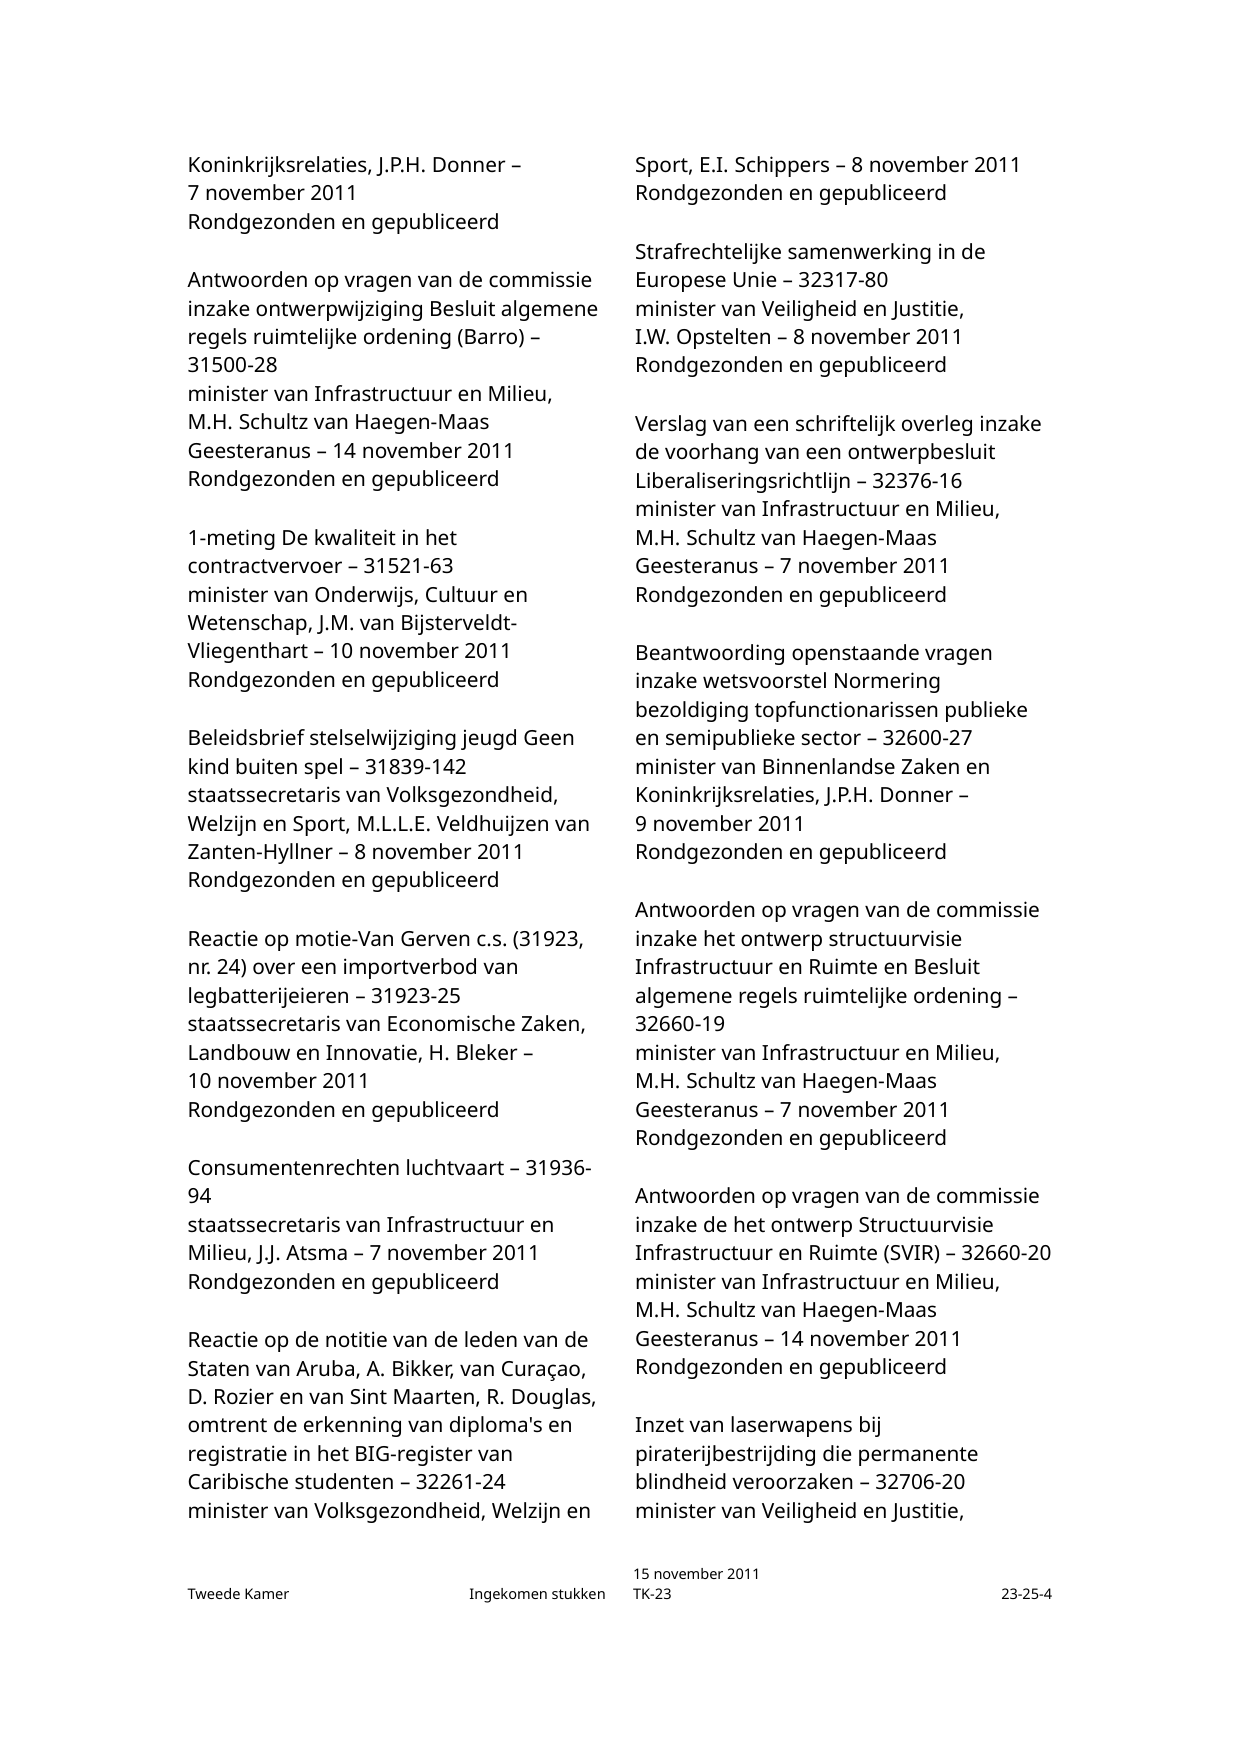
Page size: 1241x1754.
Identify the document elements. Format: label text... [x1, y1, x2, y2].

text Beantwoording openstaande vragen inzake wetsvoorstel Normering bezoldiging topfunctionarissen publieke en semipublieke sector – 32600-27 [635, 638, 1053, 752]
text Rondgezonden en gepubliceerd [187, 207, 605, 235]
text Rondgezonden en gepubliceerd [635, 178, 1053, 207]
text Rondgezonden en gepubliceerd [635, 1352, 1053, 1381]
text Rondgezonden en gepubliceerd [635, 580, 1053, 608]
text minister van Veiligheid en Justitie, [635, 1496, 1053, 1524]
text Antwoorden op vragen van de commissie inzake het ontwerp structuurvisie Infrastructuur en Ruimte en Besluit algemene regels ruimtelijke ordening – 32660-19 [635, 896, 1053, 1038]
text Rondgezonden en gepubliceerd [635, 837, 1053, 866]
text Rondgezonden en gepubliceerd [635, 351, 1053, 379]
text Rondgezonden en gepubliceerd [187, 1095, 605, 1123]
text Antwoorden op vragen van de commissie inzake de het ontwerp Structuurvisie Infrastructuur en Ruimte (SVIR) – 32660-20 [635, 1182, 1053, 1267]
text Sport, E.I. Schippers – 8 november 2011 [635, 150, 1053, 178]
text Rondgezonden en gepubliceerd [187, 1267, 605, 1295]
text Rondgezonden en gepubliceerd [187, 464, 605, 493]
text Strafrechtelijke samenwerking in de Europese Unie – 32317-80 [635, 237, 1053, 294]
text minister van Onderwijs, Cultuur en Wetenschap, J.M. van Bijsterveldt-Vliegenthart – 10 november 2011 [187, 580, 605, 665]
text Antwoorden op vragen van de commissie inzake ontwerpwijziging Besluit algemene regels ruimtelijke ordening (Barro) – 31500-28 [187, 265, 605, 379]
text Koninkrijksrelaties, J.P.H. Donner – 7 november 2011 [187, 150, 605, 207]
text staatssecretaris van Economische Zaken, Landbouw en Innovatie, H. Bleker – 10 november 2011 [187, 1009, 605, 1095]
text minister van Volksgezondheid, Welzijn en [187, 1496, 605, 1524]
text minister van Binnenlandse Zaken en Koninkrijksrelaties, J.P.H. Donner – 9 november 2011 [635, 752, 1053, 837]
text minister van Infrastructuur en Milieu, M.H. Schultz van Haegen-Maas Geesteranus – 14 november 2011 [187, 379, 605, 464]
text Verslag van een schriftelijk overleg inzake de voorhang van een ontwerpbesluit Liberaliseringsrichtlijn – 32376-16 [635, 409, 1053, 494]
text Rondgezonden en gepubliceerd [187, 665, 605, 693]
text 1-meting De kwaliteit in het contractvervoer – 31521-63 [187, 523, 605, 580]
text minister van Veiligheid en Justitie, I.W. Opstelten – 8 november 2011 [635, 294, 1053, 351]
text Rondgezonden en gepubliceerd [187, 866, 605, 894]
text minister van Infrastructuur en Milieu, M.H. Schultz van Haegen-Maas Geesteranus – 7 november 2011 [635, 494, 1053, 580]
text Rondgezonden en gepubliceerd [635, 1123, 1053, 1152]
text minister van Infrastructuur en Milieu, M.H. Schultz van Haegen-Maas Geesteranus – 7 november 2011 [635, 1038, 1053, 1123]
text staatssecretaris van Infrastructuur en Milieu, J.J. Atsma – 7 november 2011 [187, 1210, 605, 1267]
text Reactie op motie-Van Gerven c.s. (31923, nr. 24) over een importverbod van legbatterijeieren – 31923-25 [187, 924, 605, 1009]
text Inzet van laserwapens bij piraterijbestrijding die permanente blindheid veroorzaken – 32706-20 [635, 1411, 1053, 1496]
text minister van Infrastructuur en Milieu, M.H. Schultz van Haegen-Maas Geesteranus – 14 november 2011 [635, 1267, 1053, 1352]
text Consumentenrechten luchtvaart – 31936-94 [187, 1153, 605, 1210]
text Beleidsbrief stelselwijziging jeugd Geen kind buiten spel – 31839-142 [187, 723, 605, 780]
text staatssecretaris van Volksgezondheid, Welzijn en Sport, M.L.L.E. Veldhuijzen van Zanten-Hyllner – 8 november 2011 [187, 780, 605, 866]
text Reactie op de notitie van de leden van de Staten van Aruba, A. Bikker, van Curaçao, D. Rozier en van Sint Maarten, R. Douglas, omtrent de erkenning van diploma's en registratie in het BIG-register van Caribische studenten – 32261-24 [187, 1325, 605, 1496]
